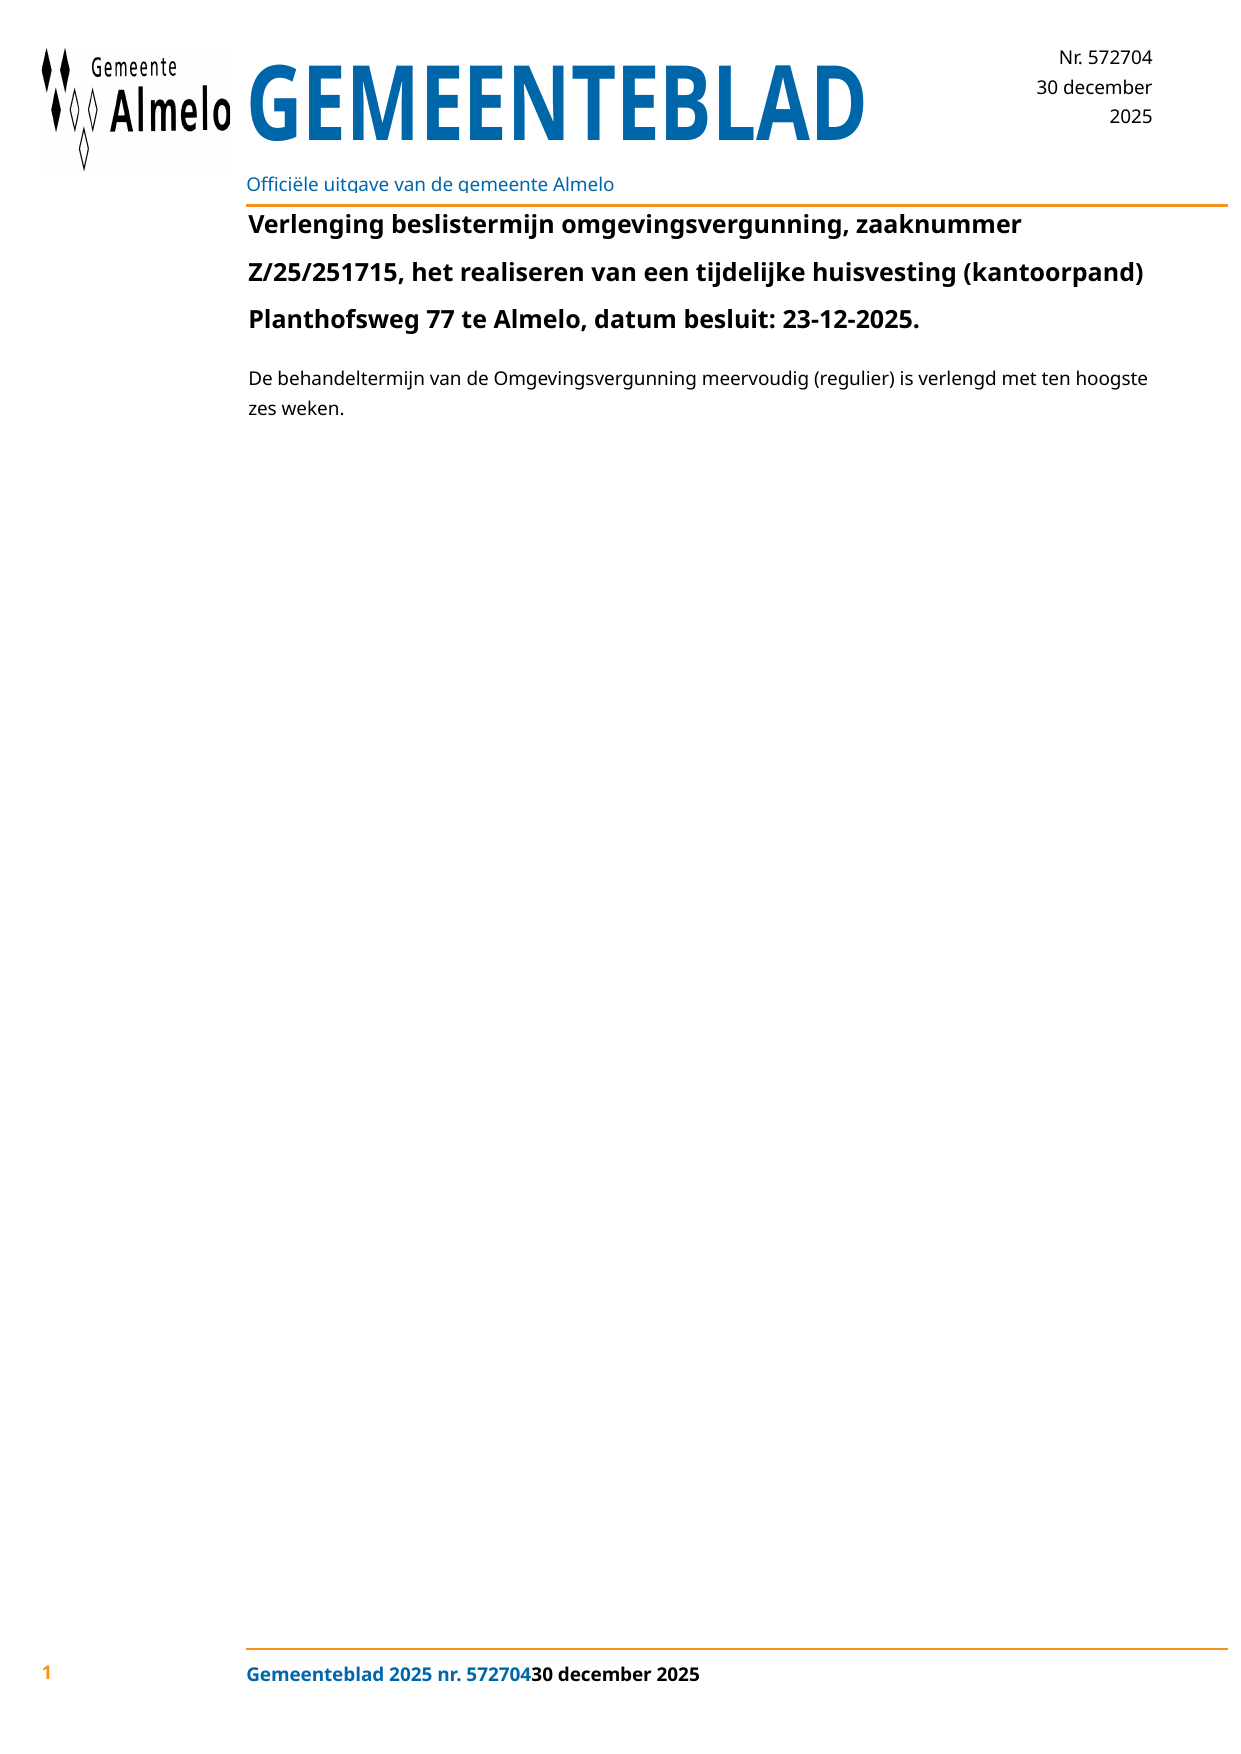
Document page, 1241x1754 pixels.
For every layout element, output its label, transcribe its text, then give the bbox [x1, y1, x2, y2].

picture [41, 47, 231, 172]
text De behandeltermijn van de Omgevingsvergunning meervoudig (regulier) is verlengd met ten hoogste zes weken. [248, 366, 1152, 421]
text Verlenging beslistermijn omgevingsvergunning, zaaknummer Z/25/251715, het realiseren van een tijdelijke huisvesting (kantoorpand) Planthofsweg 77 te Almelo, datum besluit: 23-12-2025. [248, 207, 1152, 336]
